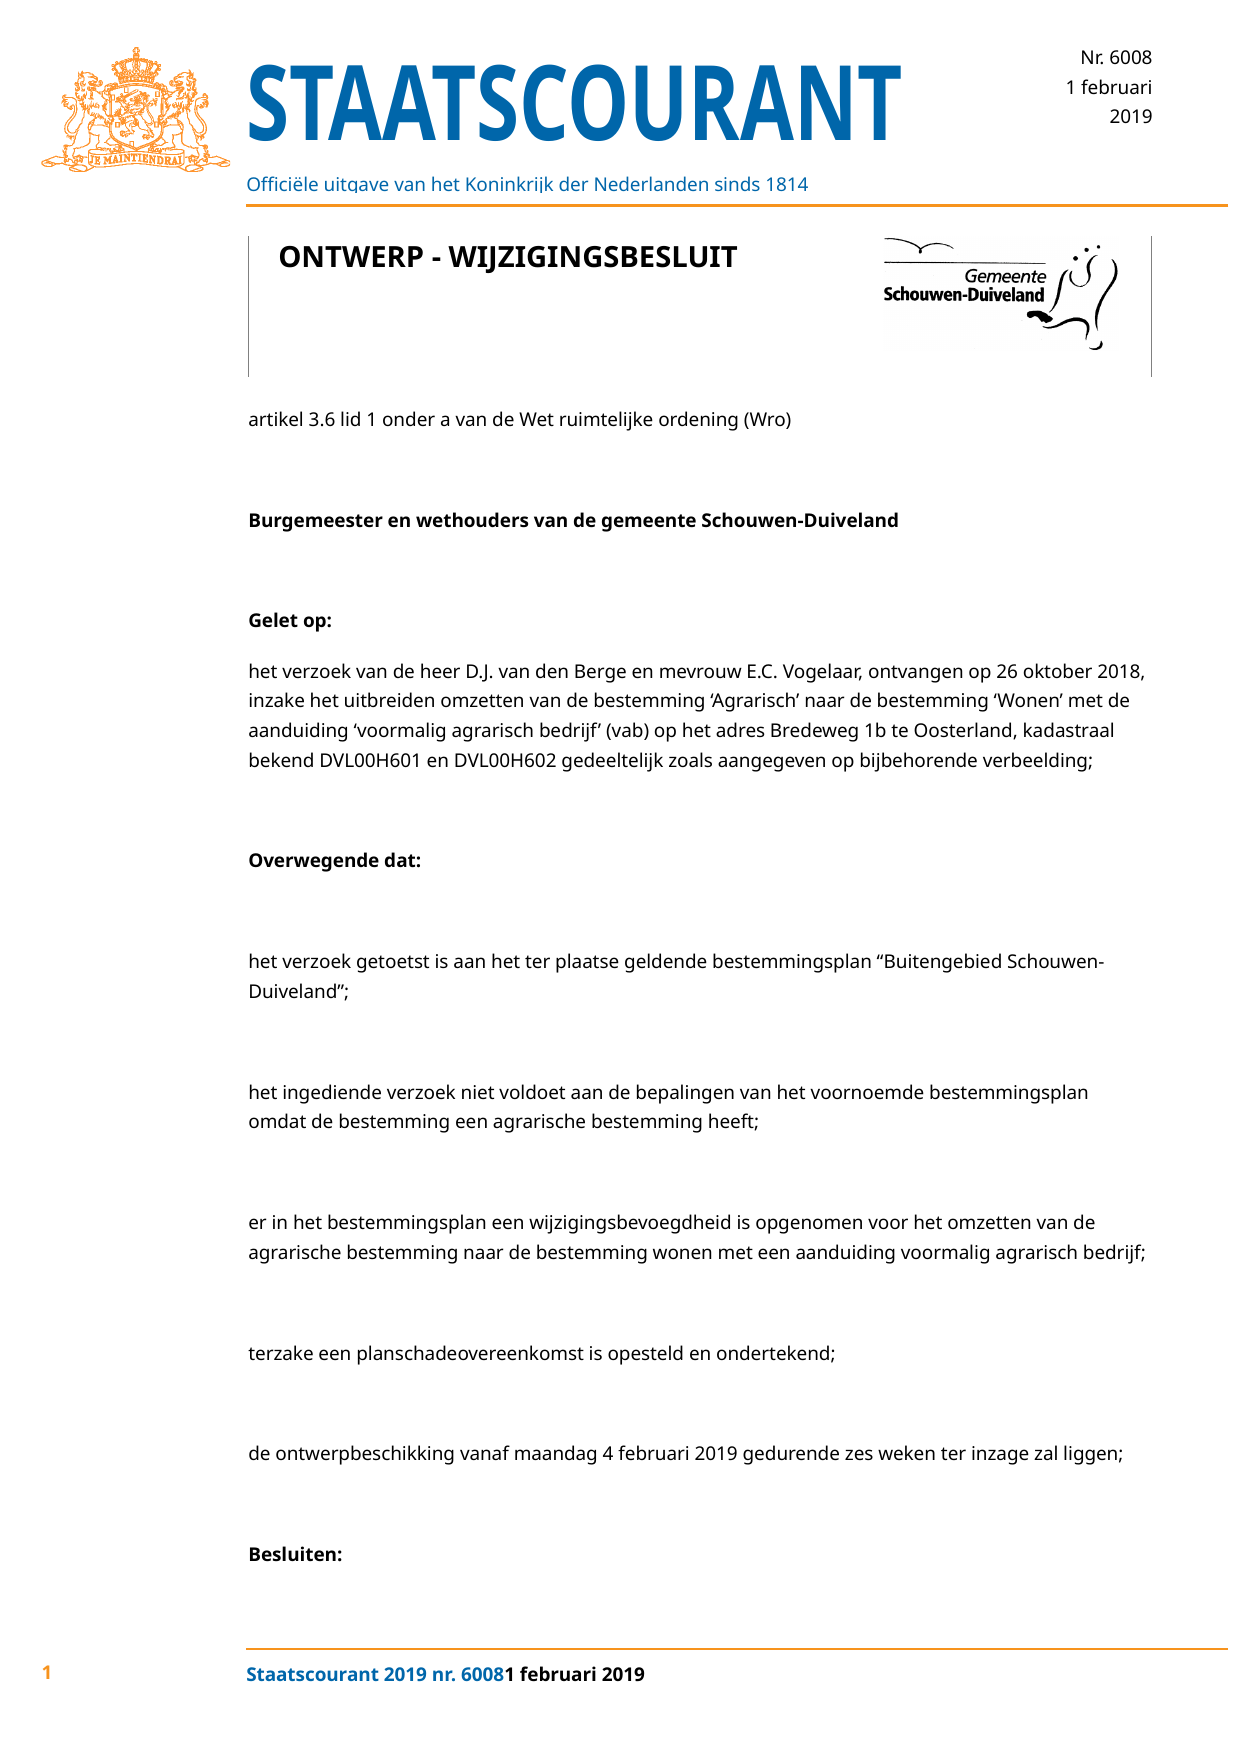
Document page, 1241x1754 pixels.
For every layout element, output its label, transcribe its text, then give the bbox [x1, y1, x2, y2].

text het verzoek getoetst is aan het ter plaatse geldende bestemmingsplan “Buitengebied Schouwen-Duiveland”; [248, 948, 1152, 1004]
text Besluiten: [248, 1541, 1152, 1567]
text terzake een planschadeovereenkomst is opesteld en ondertekend; [248, 1340, 1152, 1366]
text Burgemeester en wethouders van de gemeente Schouwen-Duiveland [248, 507, 1152, 533]
table_header ONTWERP - WIJZIGINGSBESLUIT [249, 236, 850, 377]
text artikel 3.6 lid 1 onder a van de Wet ruimtelijke ordening (Wro) [248, 406, 1152, 432]
picture [882, 236, 1119, 351]
picture [41, 47, 231, 172]
text de ontwerpbeschikking vanaf maandag 4 februari 2019 gedurende zes weken ter inzage zal liggen; [248, 1441, 1152, 1466]
text het verzoek van de heer D.J. van den Berge en mevrouw E.C. Vogelaar, ontvangen op 26 oktober 2018, inzake het uitbreiden omzetten van de bestemming ‘Agrarisch’ naar de bestemming ‘Wonen’ met de aanduiding ‘voormalig agrarisch bedrijf’ (vab) op het adres Bredeweg 1b te Oosterland, kadastraal bekend DVL00H601 en DVL00H602 gedeeltelijk zoals aangegeven op bijbehorende verbeelding; [248, 658, 1152, 773]
text het ingediende verzoek niet voldoet aan de bepalingen van het voornoemde bestemmingsplan omdat de bestemming een agrarische bestemming heeft; [248, 1079, 1152, 1134]
text er in het bestemmingsplan een wijzigingsbevoegdheid is opgenomen voor het omzetten van de agrarische bestemming naar de bestemming wonen met een aanduiding voormalig agrarisch bedrijf; [248, 1209, 1152, 1265]
text Overwegende dat: [248, 848, 1152, 873]
text Gelet op: [248, 608, 1152, 633]
table_header [850, 236, 1151, 377]
